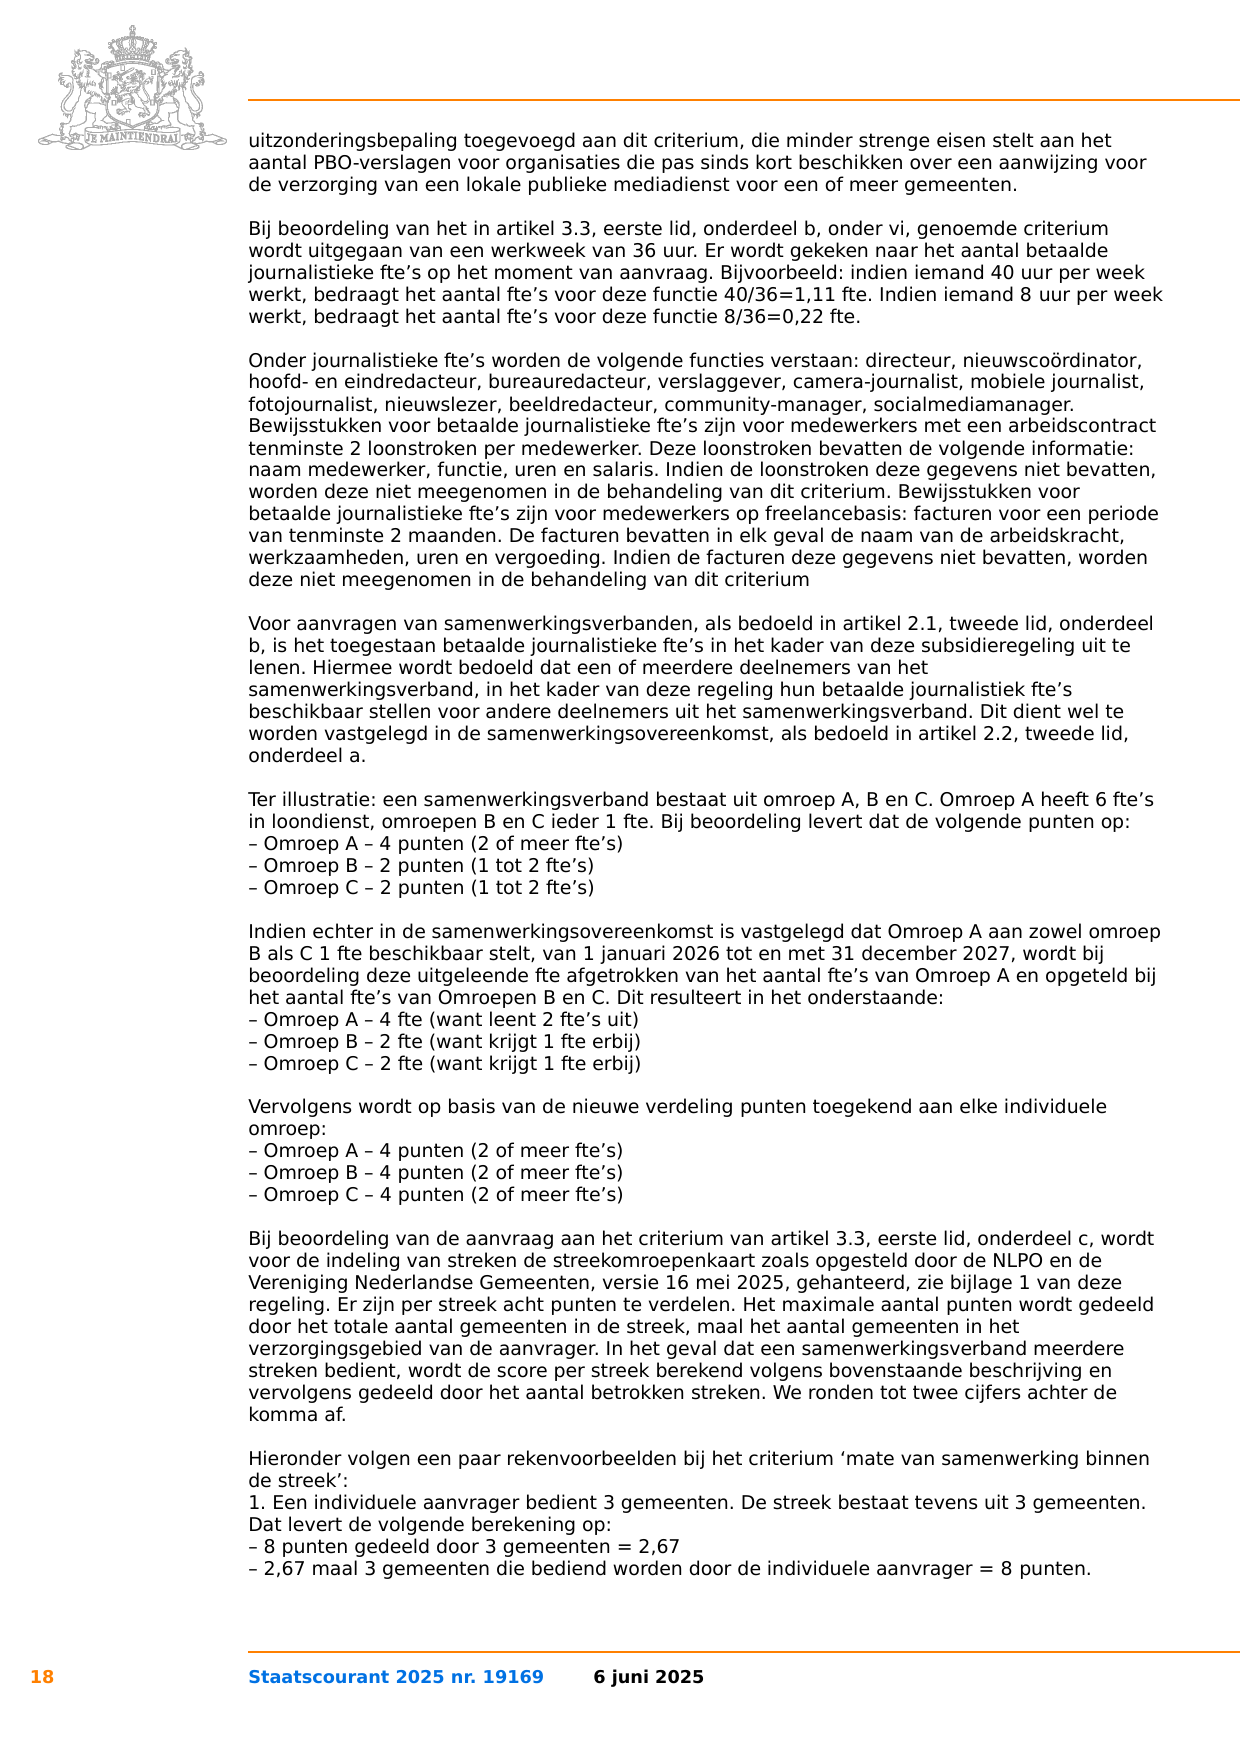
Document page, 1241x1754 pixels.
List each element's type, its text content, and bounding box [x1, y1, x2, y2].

text – Omroep C – 4 punten (2 of meer fte’s) [248, 1184, 1163, 1206]
text Indien echter in de samenwerkingsovereenkomst is vastgelegd dat Omroep A aan zowel omroep B als C 1 fte beschikbaar stelt, van 1 januari 2026 tot en met 31 december 2027, wordt bij beoordeling deze uitgeleende fte afgetrokken van het aantal fte’s van Omroep A en opgeteld bij het aantal fte’s van Omroepen B en C. Dit resulteert in het onderstaande: [248, 921, 1163, 1008]
text – Omroep B – 2 punten (1 tot 2 fte’s) [248, 855, 1163, 877]
picture [38, 25, 227, 150]
text Bij beoordeling van de aanvraag aan het criterium van artikel 3.3, eerste lid, onderdeel c, wordt voor de indeling van streken de streekomroepenkaart zoals opgesteld door de NLPO en de Vereniging Nederlandse Gemeenten, versie 16 mei 2025, gehanteerd, zie bijlage 1 van deze regeling. Er zijn per streek acht punten te verdelen. Het maximale aantal punten wordt gedeeld door het totale aantal gemeenten in de streek, maal het aantal gemeenten in het verzorgingsgebied van de aanvrager. In het geval dat een samenwerkingsverband meerdere streken bedient, wordt de score per streek berekend volgens bovenstaande beschrijving en vervolgens gedeeld door het aantal betrokken streken. We ronden tot twee cijfers achter de komma af. [248, 1228, 1163, 1426]
text Hieronder volgen een paar rekenvoorbeelden bij het criterium ‘mate van samenwerking binnen de streek’: [248, 1448, 1163, 1492]
text – Omroep C – 2 punten (1 tot 2 fte’s) [248, 877, 1163, 899]
text – 8 punten gedeeld door 3 gemeenten = 2,67 [248, 1536, 1163, 1558]
text Bij beoordeling van het in artikel 3.3, eerste lid, onderdeel b, onder vi, genoemde criterium wordt uitgegaan van een werkweek van 36 uur. Er wordt gekeken naar het aantal betaalde journalistieke fte’s op het moment van aanvraag. Bijvoorbeeld: indien iemand 40 uur per week werkt, bedraagt het aantal fte’s voor deze functie 40/36=1,11 fte. Indien iemand 8 uur per week werkt, bedraagt het aantal fte’s voor deze functie 8/36=0,22 fte. [248, 218, 1163, 328]
text – Omroep B – 4 punten (2 of meer fte’s) [248, 1162, 1163, 1184]
text 1. Een individuele aanvrager bedient 3 gemeenten. De streek bestaat tevens uit 3 gemeenten. Dat levert de volgende berekening op: [248, 1492, 1163, 1536]
text – Omroep C – 2 fte (want krijgt 1 fte erbij) [248, 1052, 1163, 1074]
text – Omroep A – 4 punten (2 of meer fte’s) [248, 1140, 1163, 1162]
text – 2,67 maal 3 gemeenten die bediend worden door de individuele aanvrager = 8 punten. [248, 1558, 1163, 1580]
text Ter illustratie: een samenwerkingsverband bestaat uit omroep A, B en C. Omroep A heeft 6 fte’s in loondienst, omroepen B en C ieder 1 fte. Bij beoordeling levert dat de volgende punten op: [248, 789, 1163, 833]
text uitzonderingsbepaling toegevoegd aan dit criterium, die minder strenge eisen stelt aan het aantal PBO-verslagen voor organisaties die pas sinds kort beschikken over een aanwijzing voor de verzorging van een lokale publieke mediadienst voor een of meer gemeenten. [248, 130, 1163, 196]
text – Omroep A – 4 punten (2 of meer fte’s) [248, 833, 1163, 855]
text Voor aanvragen van samenwerkingsverbanden, als bedoeld in artikel 2.1, tweede lid, onderdeel b, is het toegestaan betaalde journalistieke fte’s in het kader van deze subsidieregeling uit te lenen. Hiermee wordt bedoeld dat een of meerdere deelnemers van het samenwerkingsverband, in het kader van deze regeling hun betaalde journalistiek fte’s beschikbaar stellen voor andere deelnemers uit het samenwerkingsverband. Dit dient wel te worden vastgelegd in de samenwerkingsovereenkomst, als bedoeld in artikel 2.2, tweede lid, onderdeel a. [248, 613, 1163, 767]
text – Omroep A – 4 fte (want leent 2 fte’s uit) [248, 1008, 1163, 1031]
text Vervolgens wordt op basis van de nieuwe verdeling punten toegekend aan elke individuele omroep: [248, 1096, 1163, 1140]
text Onder journalistieke fte’s worden de volgende functies verstaan: directeur, nieuwscoördinator, hoofd- en eindredacteur, bureauredacteur, verslaggever, camera-journalist, mobiele journalist, fotojournalist, nieuwslezer, beeldredacteur, community-manager, socialmediamanager. Bewijsstukken voor betaalde journalistieke fte’s zijn voor medewerkers met een arbeidscontract tenminste 2 loonstroken per medewerker. Deze loonstroken bevatten de volgende informatie: naam medewerker, functie, uren en salaris. Indien de loonstroken deze gegevens niet bevatten, worden deze niet meegenomen in de behandeling van dit criterium. Bewijsstukken voor betaalde journalistieke fte’s zijn voor medewerkers op freelancebasis: facturen voor een periode van tenminste 2 maanden. De facturen bevatten in elk geval de naam van de arbeidskracht, werkzaamheden, uren en vergoeding. Indien de facturen deze gegevens niet bevatten, worden deze niet meegenomen in de behandeling van dit criterium [248, 349, 1163, 591]
text – Omroep B – 2 fte (want krijgt 1 fte erbij) [248, 1031, 1163, 1052]
